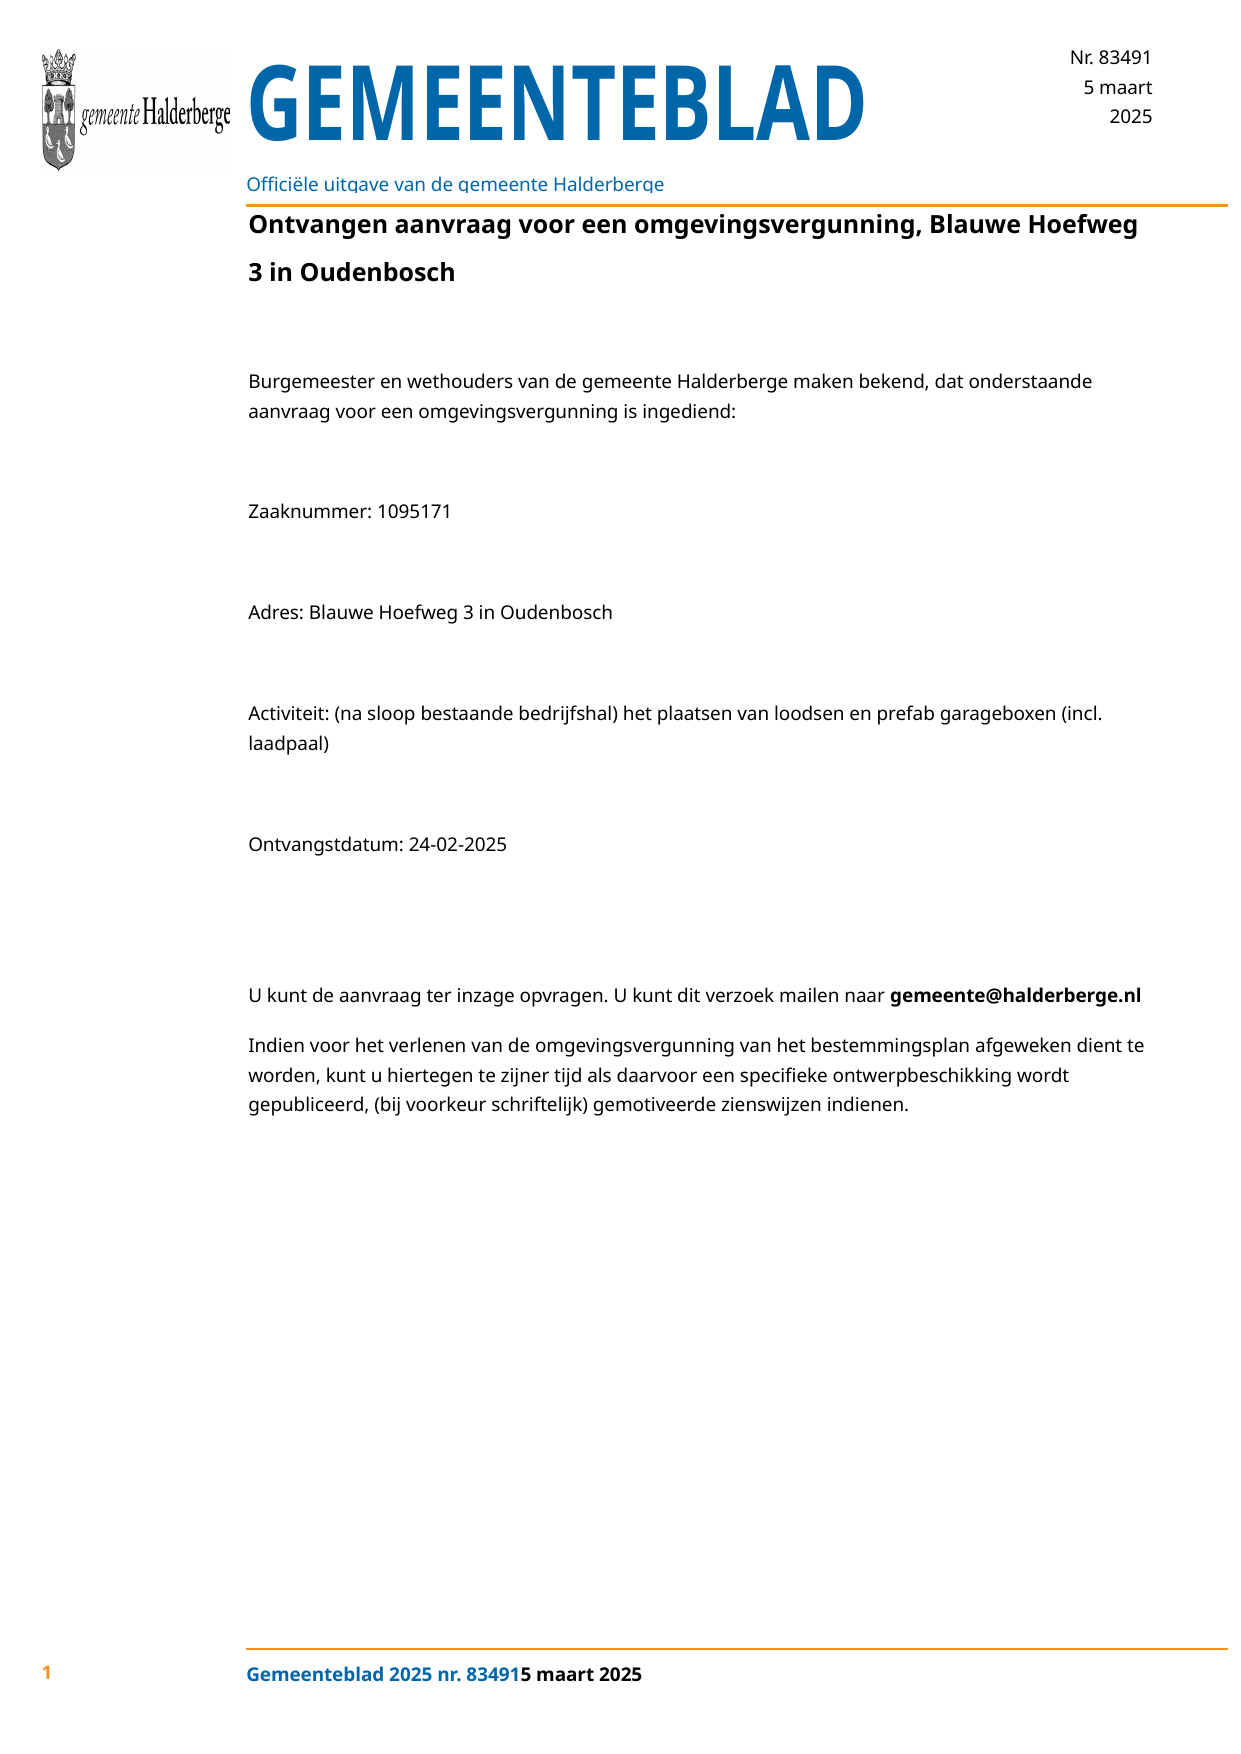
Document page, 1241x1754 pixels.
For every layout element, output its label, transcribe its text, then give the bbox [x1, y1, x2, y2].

text U kunt de aanvraag ter inzage opvragen. U kunt dit verzoek mailen naar gemeente@halderberge.nl [248, 982, 1152, 1008]
picture [41, 47, 231, 172]
text Adres: Blauwe Hoefweg 3 in Oudenbosch [248, 599, 1152, 625]
text Activiteit: (na sloop bestaande bedrijfshal) het plaatsen van loodsen en prefab garageboxen (incl. laadpaal) [248, 700, 1152, 756]
text Zaaknummer: 1095171 [248, 499, 1152, 524]
text Ontvangstdatum: 24-02-2025 [248, 831, 1152, 857]
text Burgemeester en wethouders van de gemeente Halderberge maken bekend, dat onderstaande aanvraag voor een omgevingsvergunning is ingediend: [248, 368, 1152, 424]
text Indien voor het verlenen van de omgevingsvergunning van het bestemmingsplan afgeweken dient te worden, kunt u hiertegen te zijner tijd als daarvoor een specifieke ontwerpbeschikking wordt gepubliceerd, (bij voorkeur schriftelijk) gemotiveerde zienswijzen indienen. [248, 1032, 1152, 1117]
text Ontvangen aanvraag voor een omgevingsvergunning, Blauwe Hoefweg 3 in Oudenbosch [248, 207, 1152, 288]
